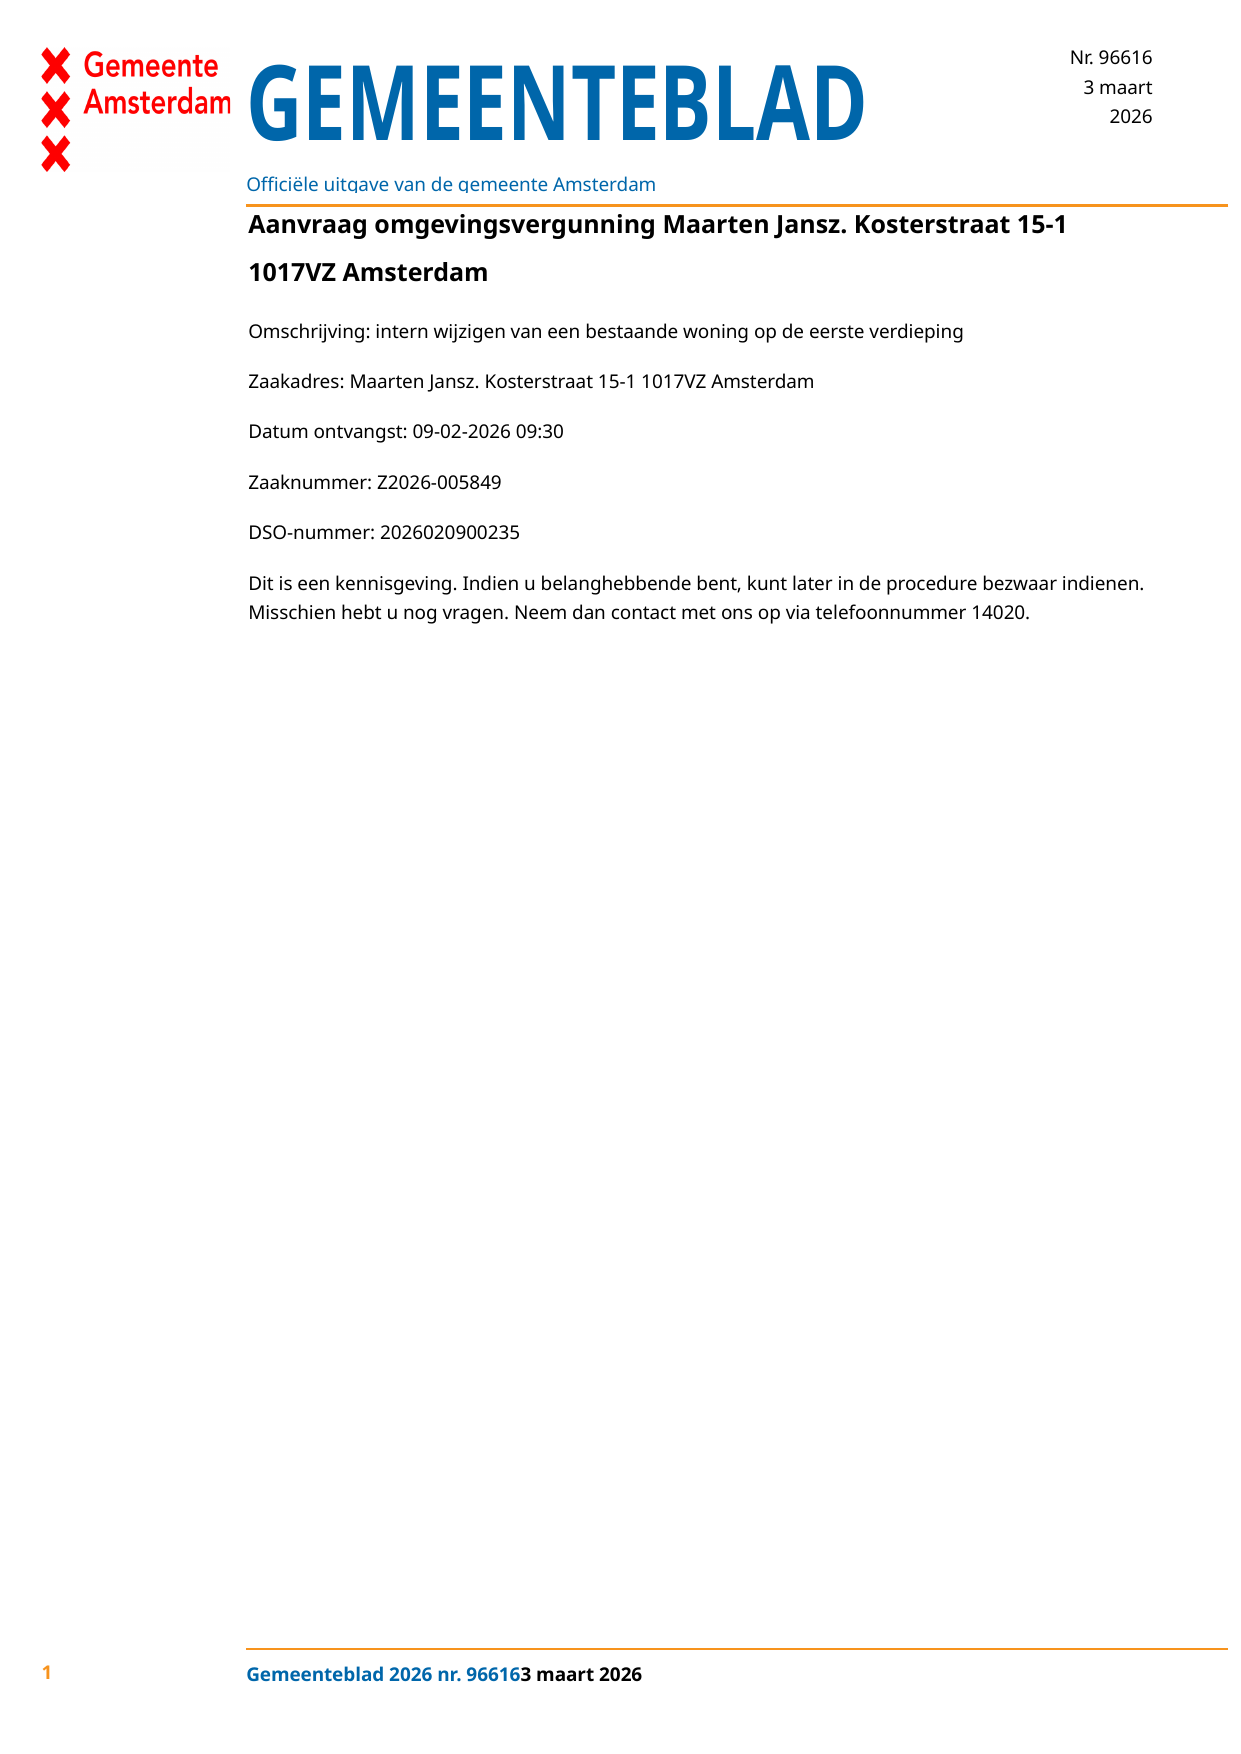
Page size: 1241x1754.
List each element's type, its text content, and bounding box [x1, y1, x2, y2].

text Aanvraag omgevingsvergunning Maarten Jansz. Kosterstraat 15-1 1017VZ Amsterdam [248, 207, 1152, 288]
text DSO-nummer: 2026020900235 [248, 519, 1152, 545]
text Zaaknummer: Z2026-005849 [248, 469, 1152, 495]
text Omschrijving: intern wijzigen van een bestaande woning op de eerste verdieping [248, 318, 1152, 344]
text Datum ontvangst: 09-02-2026 09:30 [248, 419, 1152, 444]
picture [41, 47, 231, 172]
text Zaakadres: Maarten Jansz. Kosterstraat 15-1 1017VZ Amsterdam [248, 368, 1152, 394]
text Dit is een kennisgeving. Indien u belanghebbende bent, kunt later in de procedure bezwaar indienen. Misschien hebt u nog vragen. Neem dan contact met ons op via telefoonnummer 14020. [248, 570, 1152, 625]
